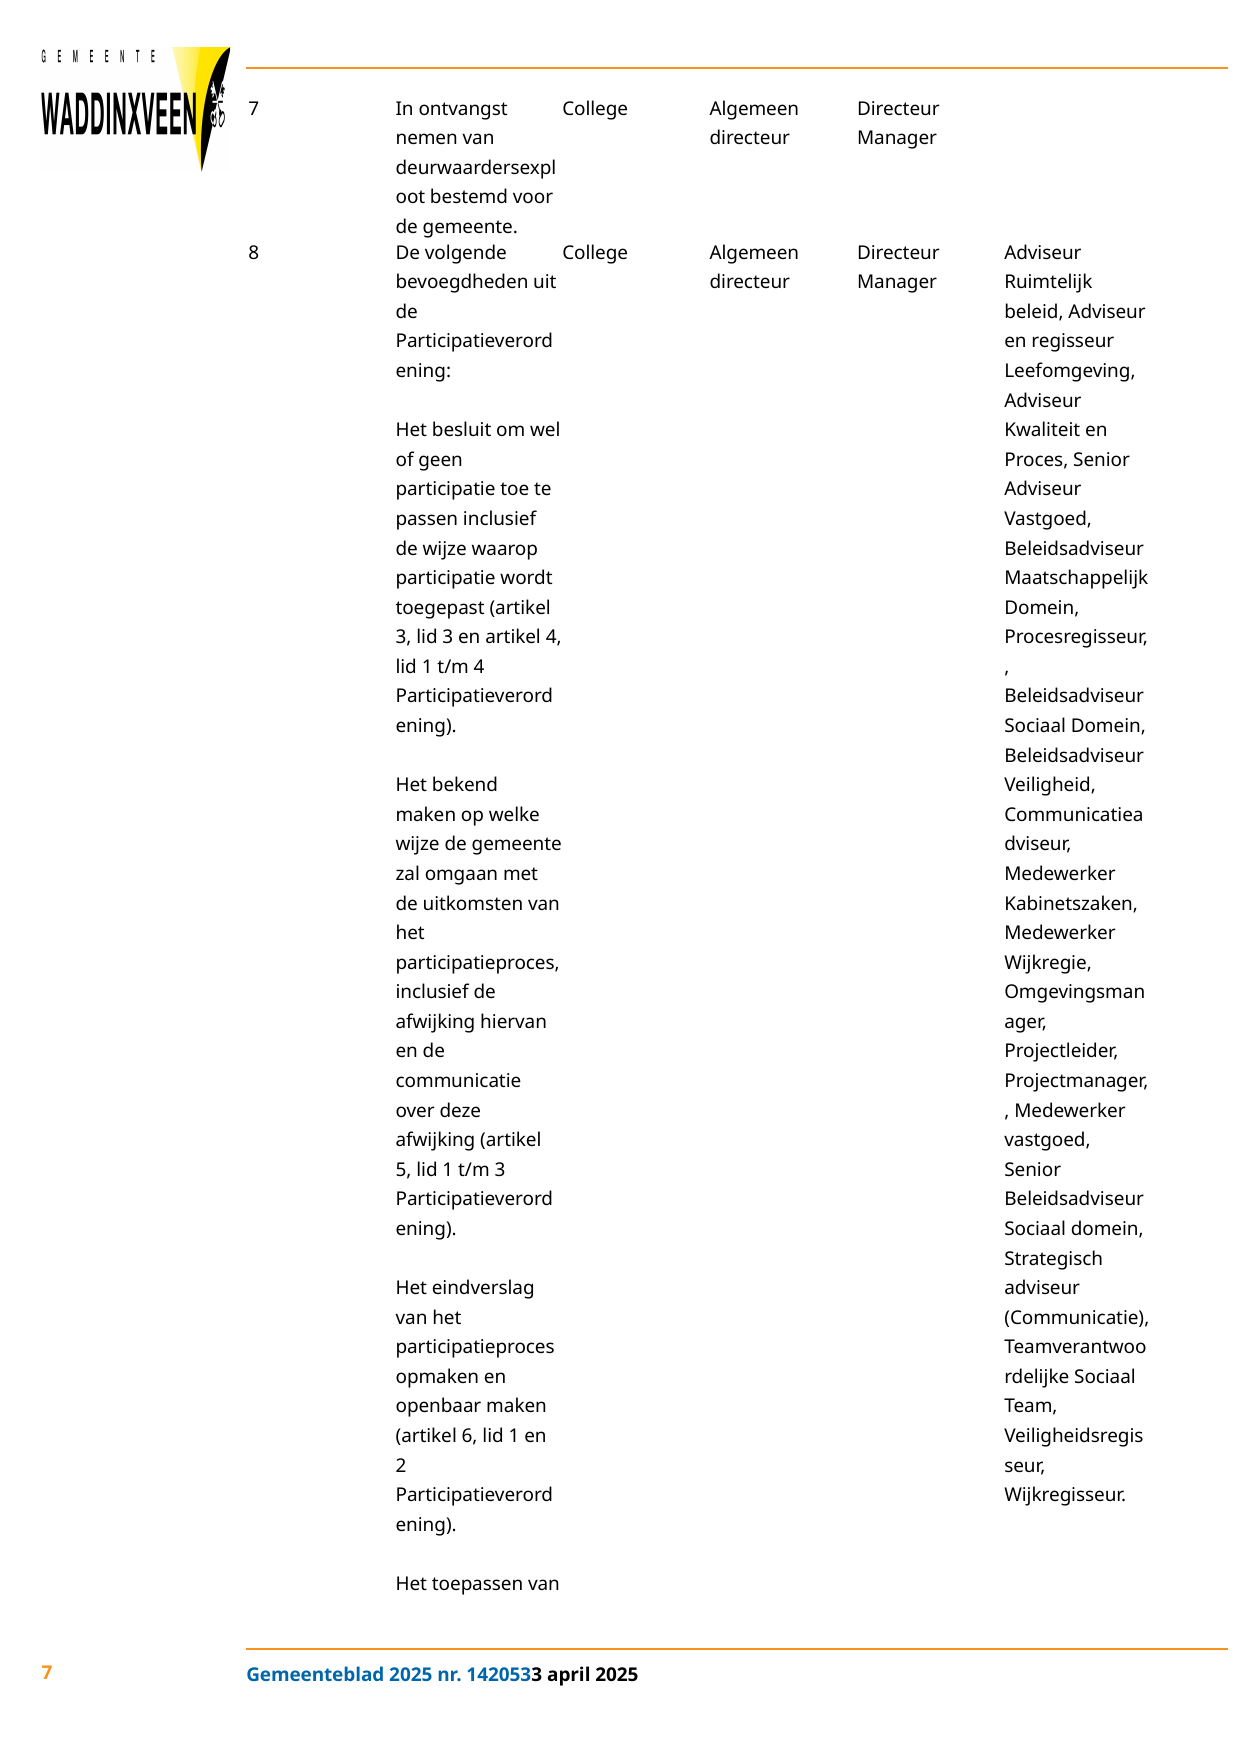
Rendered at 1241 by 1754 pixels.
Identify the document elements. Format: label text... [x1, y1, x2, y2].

table_cell Algemeen directeur [709, 95, 857, 239]
table_cell College [562, 95, 709, 239]
table_cell Algemeen directeur [709, 239, 857, 1596]
table_cell 7 [248, 95, 395, 239]
table_cell In ontvangst nemen van deurwaardersexploot bestemd voor de gemeente. [395, 95, 562, 239]
table_cell Adviseur Ruimtelijk beleid, Adviseur en regisseur Leefomgeving, Adviseur Kwaliteit en Proces, Senior Adviseur Vastgoed, Beleidsadviseur Maatschappelijk Domein, Procesregisseur,, Beleidsadviseur Sociaal Domein, Beleidsadviseur Veiligheid, Communicatieadviseur, Medewerker Kabinetszaken, Medewerker Wijkregie, Omgevingsmanager, Projectleider, Projectmanager, , Medewerker vastgoed, Senior Beleidsadviseur Sociaal domein, Strategisch adviseur (Communicatie), Teamverantwoordelijke Sociaal Team, Veiligheidsregisseur, Wijkregisseur. [1004, 239, 1152, 1596]
table_cell Directeur Manager [857, 95, 1004, 239]
table_cell College [562, 239, 709, 1596]
table_cell [1004, 95, 1152, 239]
table_cell De volgende bevoegdheden uit de Participatieverordening: Het besluit om wel of geen participatie toe te passen inclusief de wijze waarop participatie wordt toegepast (artikel 3, lid 3 en artikel 4, lid 1 t/m 4 Participatieverordening). Het bekend maken op welke wijze de gemeente zal omgaan met de uitkomsten van het participatieproces, inclusief de afwijking hiervan en de communicatie over deze afwijking (artikel 5, lid 1 t/m 3 Participatieverordening). Het eindverslag van het participatieproces opmaken en openbaar maken (artikel 6, lid 1 en 2 Participatieverordening). Het toepassen van [395, 239, 562, 1596]
table_cell 8 [248, 239, 395, 1596]
picture [41, 47, 231, 172]
table_cell Directeur Manager [857, 239, 1004, 1596]
